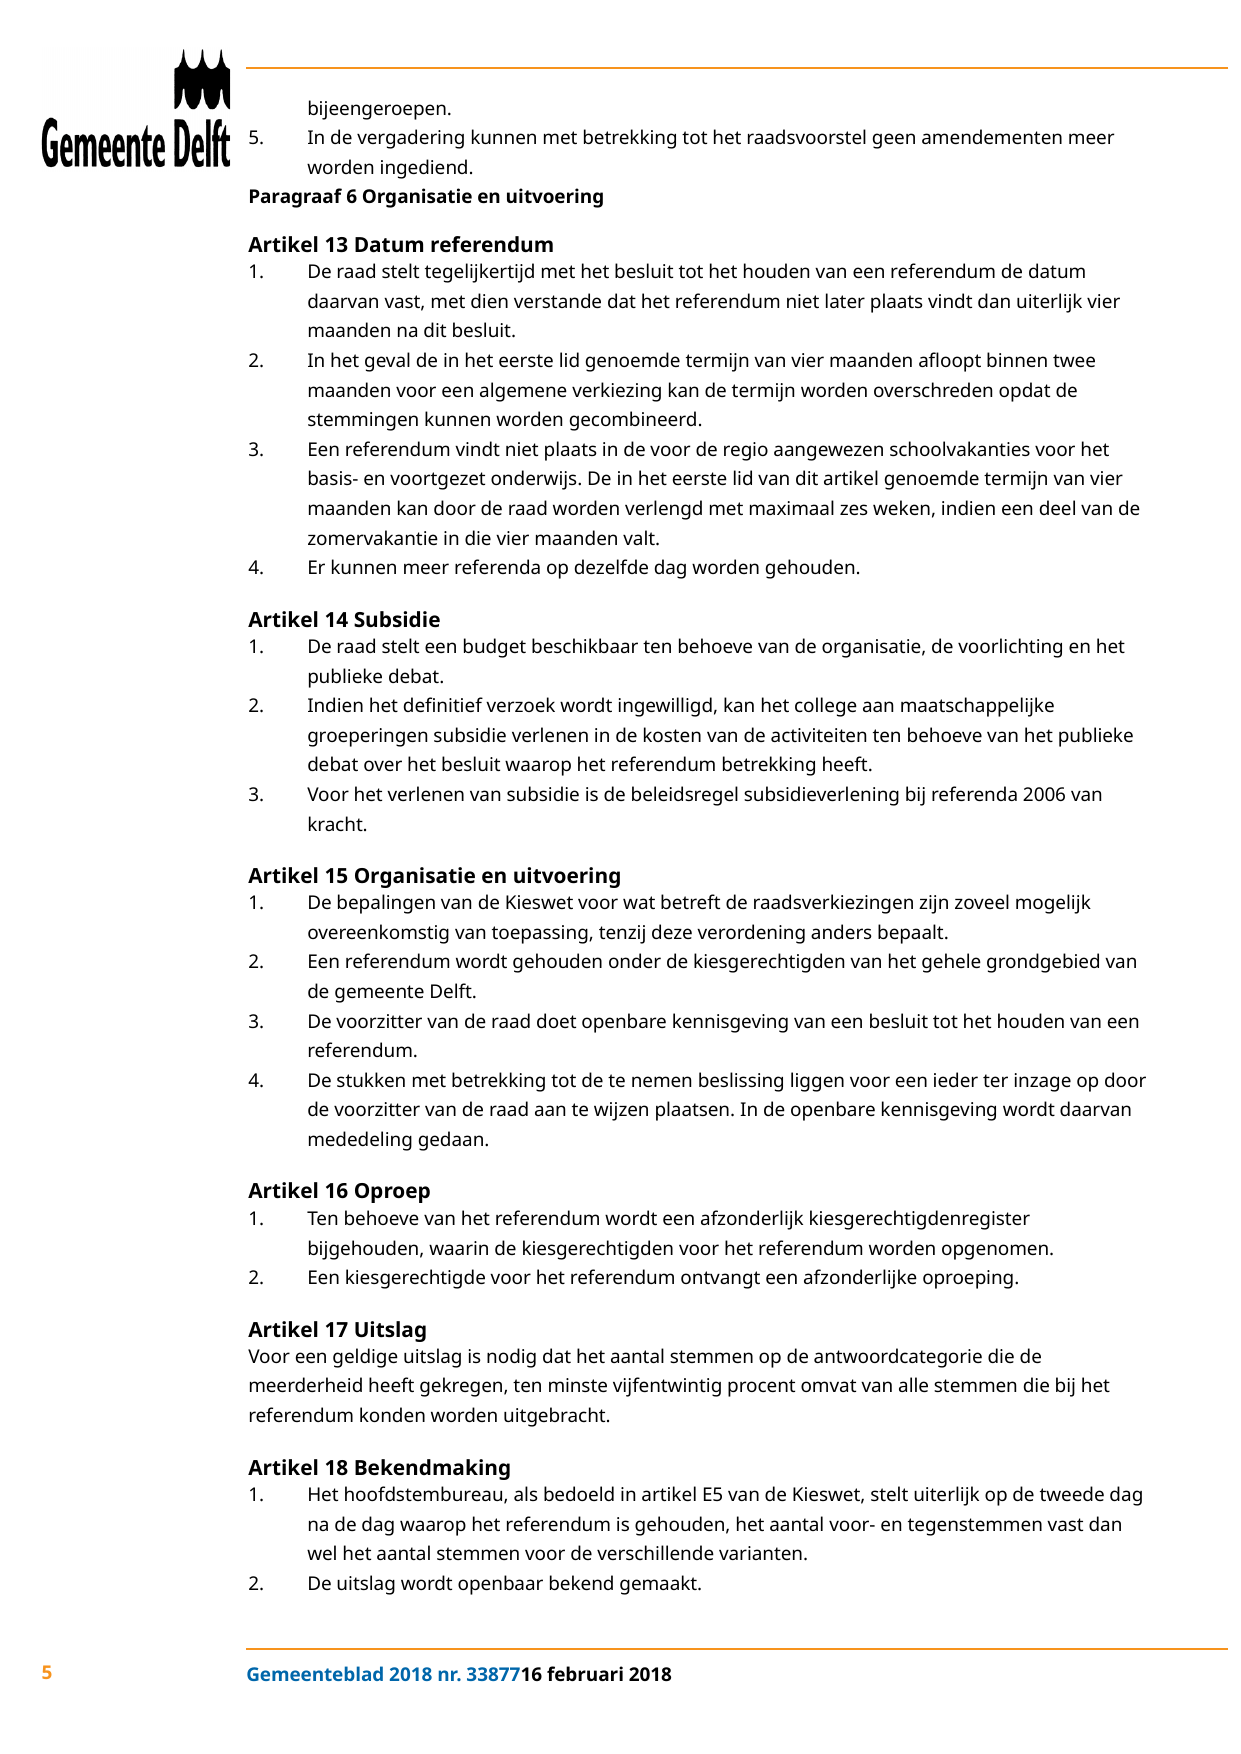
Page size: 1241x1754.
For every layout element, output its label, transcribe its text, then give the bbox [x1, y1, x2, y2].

text Artikel 13 Datum referendum [248, 230, 1152, 258]
list In de vergadering kunnen met betrekking tot het raadsvoorstel geen amendementen meer worden ingediend. [248, 124, 1152, 180]
list Voor het verlenen van subsidie is de beleidsregel subsidieverlening bij referenda 2006 van kracht. [248, 781, 1152, 836]
text Artikel 14 Subsidie [248, 605, 1152, 633]
list Ten behoeve van het referendum wordt een afzonderlijk kiesgerechtigdenregister bijgehouden, waarin de kiesgerechtigden voor het referendum worden opgenomen. [248, 1205, 1152, 1260]
list De stukken met betrekking tot de te nemen beslissing liggen voor een ieder ter inzage op door de voorzitter van de raad aan te wijzen plaatsen. In de openbare kennisgeving wordt daarvan mededeling gedaan. [248, 1067, 1152, 1152]
list De raad stelt een budget beschikbaar ten behoeve van de organisatie, de voorlichting en het publieke debat. [248, 633, 1152, 688]
list De bepalingen van de Kieswet voor wat betreft de raadsverkiezingen zijn zoveel mogelijk overeenkomstig van toepassing, tenzij deze verordening anders bepaalt. [248, 889, 1152, 945]
list De uitslag wordt openbaar bekend gemaakt. [248, 1570, 1152, 1596]
list Indien het definitief verzoek wordt ingewilligd, kan het college aan maatschappelijke groeperingen subsidie verlenen in de kosten van de activiteiten ten behoeve van het publieke debat over het besluit waarop het referendum betrekking heeft. [248, 692, 1152, 777]
text Paragraaf 6 Organisatie en uitvoering [248, 183, 1152, 209]
list In het geval de in het eerste lid genoemde termijn van vier maanden afloopt binnen twee maanden voor een algemene verkiezing kan de termijn worden overschreden opdat de stemmingen kunnen worden gecombineerd. [248, 347, 1152, 432]
text Artikel 15 Organisatie en uitvoering [248, 861, 1152, 889]
list bijeengeroepen. [248, 95, 1152, 121]
list Het hoofdstembureau, als bedoeld in artikel E5 van de Kieswet, stelt uiterlijk op de tweede dag na de dag waarop het referendum is gehouden, het aantal voor- en tegenstemmen vast dan wel het aantal stemmen voor de verschillende varianten. [248, 1481, 1152, 1566]
list Er kunnen meer referenda op dezelfde dag worden gehouden. [248, 554, 1152, 580]
list De raad stelt tegelijkertijd met het besluit tot het houden van een referendum de datum daarvan vast, met dien verstande dat het referendum niet later plaats vindt dan uiterlijk vier maanden na dit besluit. [248, 258, 1152, 343]
picture [41, 47, 231, 172]
text Artikel 18 Bekendmaking [248, 1453, 1152, 1481]
text Artikel 16 Oproep [248, 1177, 1152, 1205]
list Een referendum vindt niet plaats in de voor de regio aangewezen schoolvakanties voor het basis- en voortgezet onderwijs. De in het eerste lid van dit artikel genoemde termijn van vier maanden kan door de raad worden verlengd met maximaal zes weken, indien een deel van de zomervakantie in die vier maanden valt. [248, 436, 1152, 551]
list Een referendum wordt gehouden onder de kiesgerechtigden van het gehele grondgebied van de gemeente Delft. [248, 949, 1152, 1004]
text Voor een geldige uitslag is nodig dat het aantal stemmen op de antwoordcategorie die de meerderheid heeft gekregen, ten minste vijfentwintig procent omvat van alle stemmen die bij het referendum konden worden uitgebracht. [248, 1343, 1152, 1428]
text Artikel 17 Uitslag [248, 1315, 1152, 1343]
list Een kiesgerechtigde voor het referendum ontvangt een afzonderlijke oproeping. [248, 1264, 1152, 1290]
list De voorzitter van de raad doet openbare kennisgeving van een besluit tot het houden van een referendum. [248, 1008, 1152, 1063]
